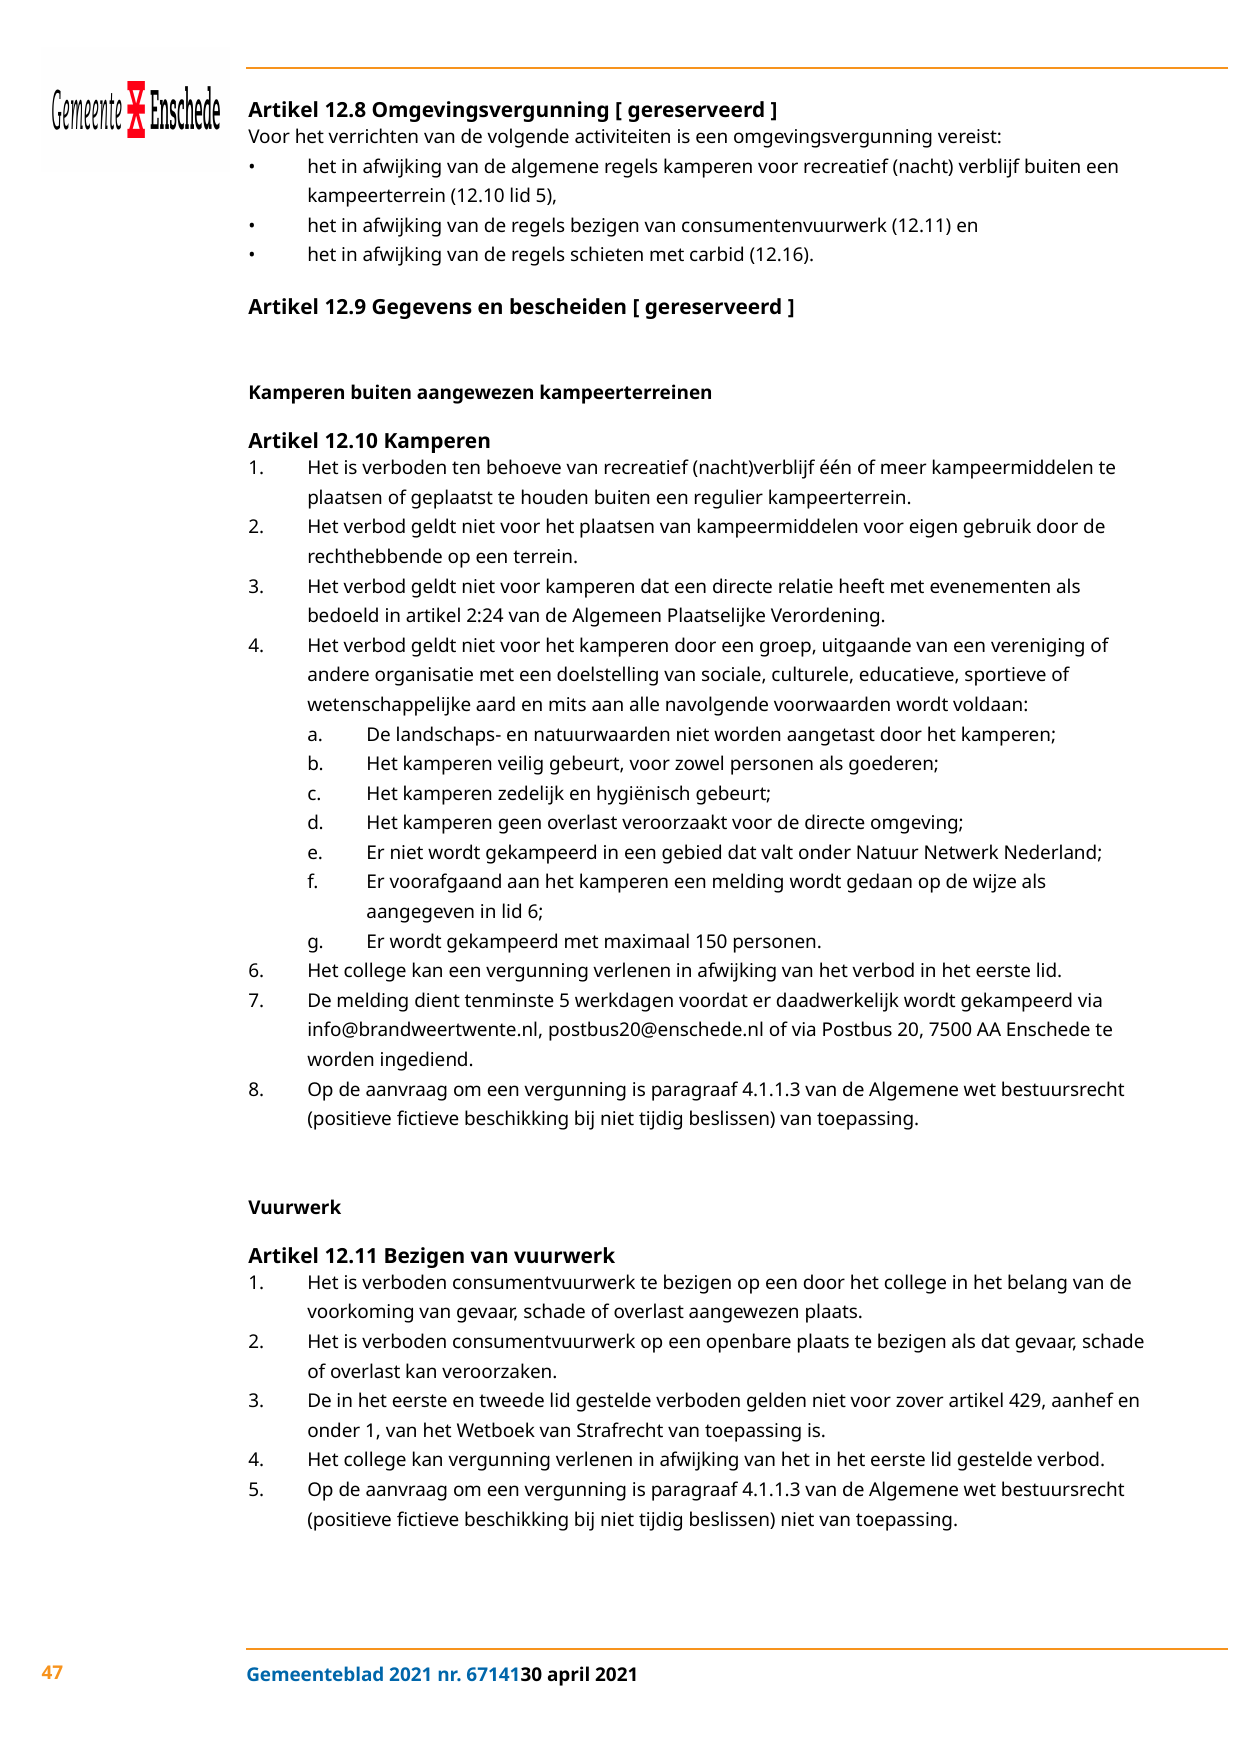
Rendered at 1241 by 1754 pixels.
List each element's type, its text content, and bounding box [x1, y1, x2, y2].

list Op de aanvraag om een vergunning is paragraaf 4.1.1.3 van de Algemene wet bestuursrecht (positieve fictieve beschikking bij niet tijdig beslissen) niet van toepassing. [248, 1476, 1152, 1532]
list Het is verboden consumentvuurwerk op een openbare plaats te bezigen als dat gevaar, schade of overlast kan veroorzaken. [248, 1328, 1152, 1384]
list Het is verboden ten behoeve van recreatief (nacht)verblijf één of meer kampeermiddelen te plaatsen of geplaatst te houden buiten een regulier kampeerterrein. [248, 454, 1152, 510]
list Het is verboden consumentvuurwerk te bezigen op een door het college in het belang van de voorkoming van gevaar, schade of overlast aangewezen plaats. [248, 1269, 1152, 1324]
list Het college kan vergunning verlenen in afwijking van het in het eerste lid gestelde verbod. [248, 1447, 1152, 1472]
text Artikel 12.11 Bezigen van vuurwerk [248, 1241, 1152, 1269]
text Artikel 12.10 Kamperen [248, 426, 1152, 454]
list Het kamperen geen overlast veroorzaakt voor de directe omgeving; [307, 809, 1152, 835]
text Artikel 12.9 Gegevens en bescheiden [ gereserveerd ] [248, 292, 1152, 320]
list Er niet wordt gekampeerd in een gebied dat valt onder Natuur Netwerk Nederland; [307, 839, 1152, 865]
list Er wordt gekampeerd met maximaal 150 personen. [307, 928, 1152, 954]
list Het verbod geldt niet voor het plaatsen van kampeermiddelen voor eigen gebruik door de rechthebbende op een terrein. [248, 514, 1152, 569]
list De in het eerste en tweede lid gestelde verboden gelden niet voor zover artikel 429, aanhef en onder 1, van het Wetboek van Strafrecht van toepassing is. [248, 1387, 1152, 1443]
list Er voorafgaand aan het kamperen een melding wordt gedaan op de wijze als aangegeven in lid 6; [307, 869, 1152, 924]
text Voor het verrichten van de volgende activiteiten is een omgevingsvergunning vereist: [248, 123, 1152, 149]
text Vuurwerk [248, 1194, 1152, 1220]
list De landschaps- en natuurwaarden niet worden aangetast door het kamperen; [307, 721, 1152, 747]
list het in afwijking van de regels bezigen van consumentenvuurwerk (12.11) en [248, 212, 1152, 238]
list Het kamperen zedelijk en hygiënisch gebeurt; [307, 780, 1152, 806]
text Kamperen buiten aangewezen kampeerterreinen [248, 379, 1152, 405]
list het in afwijking van de algemene regels kamperen voor recreatief (nacht) verblijf buiten een kampeerterrein (12.10 lid 5), [248, 153, 1152, 208]
picture [41, 47, 231, 172]
list De melding dient tenminste 5 werkdagen voordat er daadwerkelijk wordt gekampeerd via info@brandweertwente.nl, postbus20@enschede.nl of via Postbus 20, 7500 AA Enschede te worden ingediend. [248, 987, 1152, 1072]
text Artikel 12.8 Omgevingsvergunning [ gereserveerd ] [248, 95, 1152, 123]
list Op de aanvraag om een vergunning is paragraaf 4.1.1.3 van de Algemene wet bestuursrecht (positieve fictieve beschikking bij niet tijdig beslissen) van toepassing. [248, 1076, 1152, 1131]
list Het college kan een vergunning verlenen in afwijking van het verbod in het eerste lid. [248, 957, 1152, 983]
list Het verbod geldt niet voor het kamperen door een groep, uitgaande van een vereniging of andere organisatie met een doelstelling van sociale, culturele, educatieve, sportieve of wetenschappelijke aard en mits aan alle navolgende voorwaarden wordt voldaan: [248, 632, 1152, 717]
list het in afwijking van de regels schieten met carbid (12.16). [248, 242, 1152, 267]
list Het verbod geldt niet voor kamperen dat een directe relatie heeft met evenementen als bedoeld in artikel 2:24 van de Algemeen Plaatselijke Verordening. [248, 573, 1152, 628]
list Het kamperen veilig gebeurt, voor zowel personen als goederen; [307, 750, 1152, 776]
